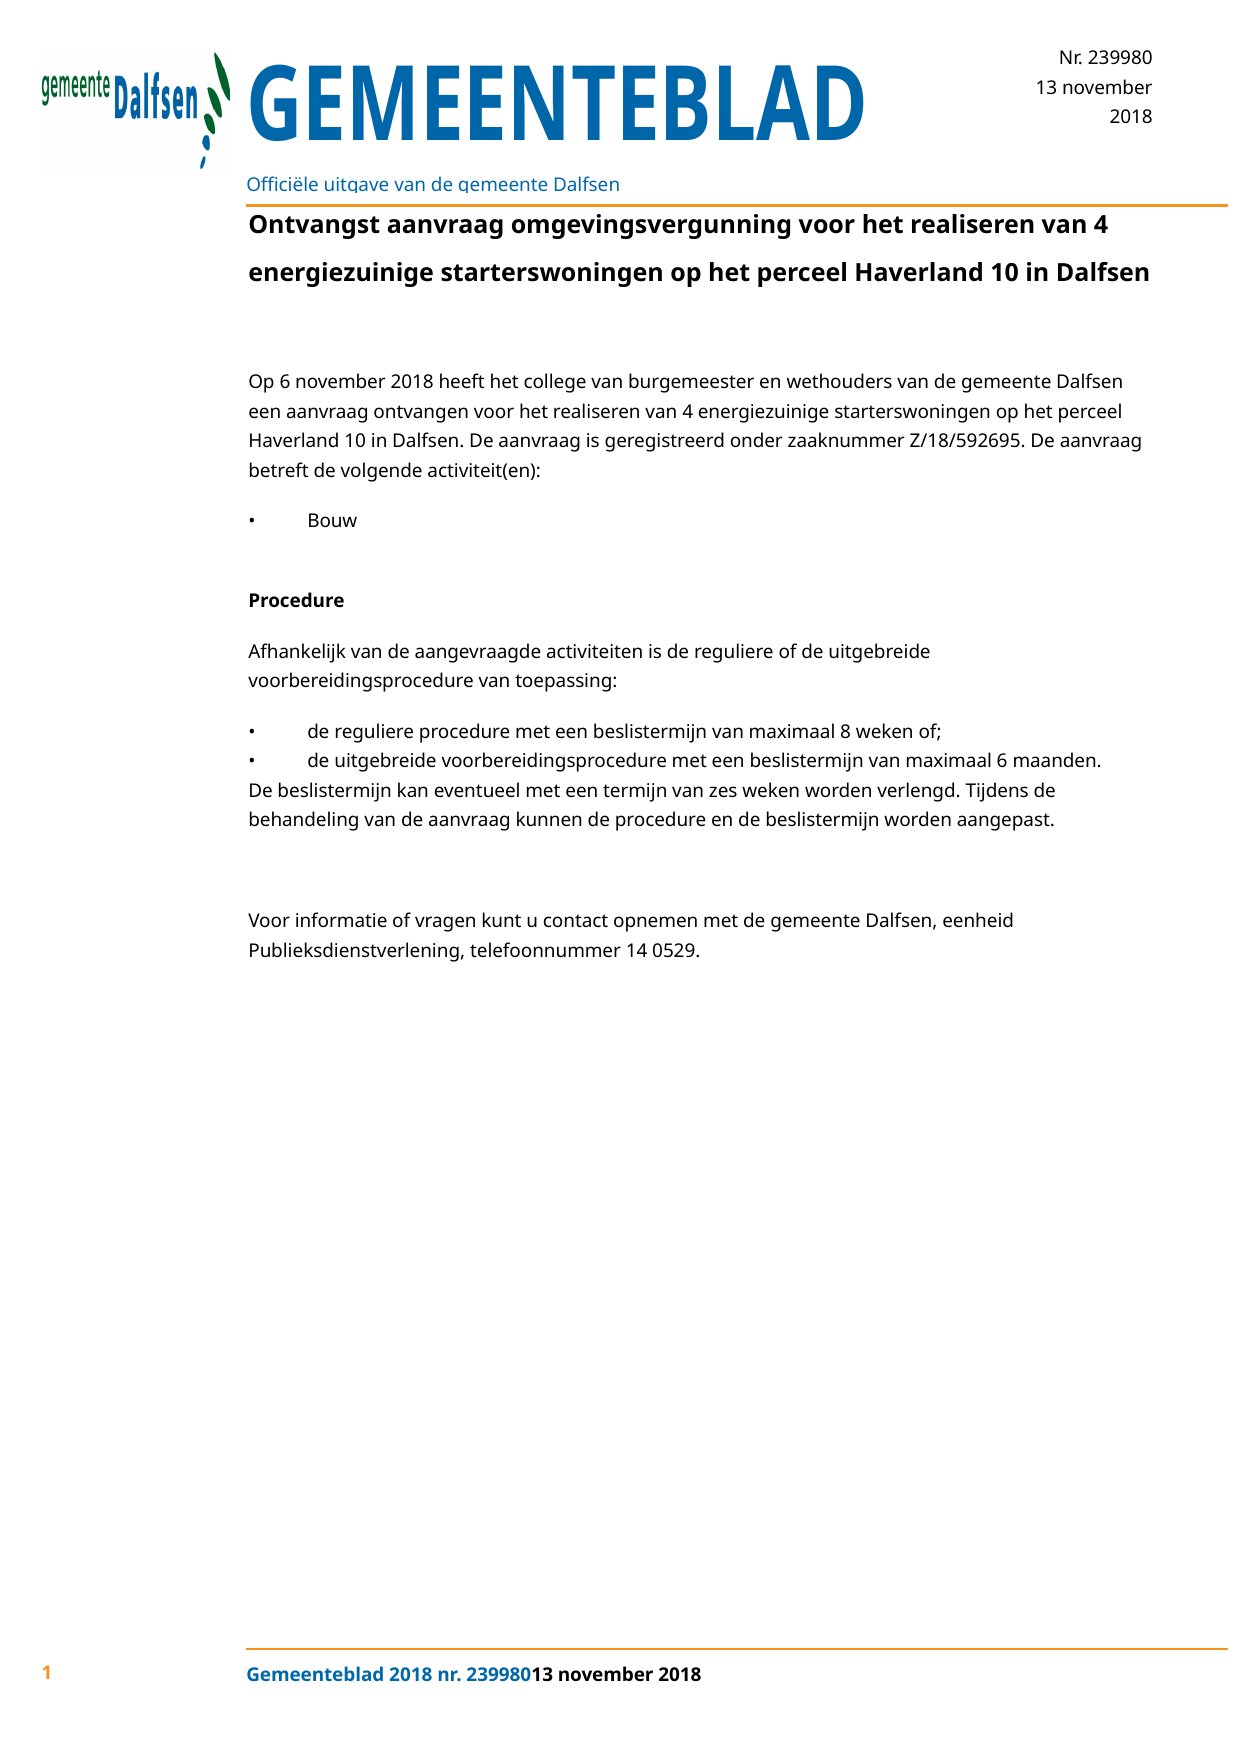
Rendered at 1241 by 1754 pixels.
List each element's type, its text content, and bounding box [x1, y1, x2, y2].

text Afhankelijk van de aangevraagde activiteiten is de reguliere of de uitgebreide voorbereidingsprocedure van toepassing: [248, 638, 1152, 693]
text De beslistermijn kan eventueel met een termijn van zes weken worden verlengd. Tijdens de behandeling van de aanvraag kunnen de procedure en de beslistermijn worden aangepast. [248, 777, 1152, 832]
list Bouw [248, 507, 1152, 533]
picture [41, 47, 231, 172]
text Op 6 november 2018 heeft het college van burgemeester en wethouders van de gemeente Dalfsen een aanvraag ontvangen voor het realiseren van 4 energiezuinige starterswoningen op het perceel Haverland 10 in Dalfsen. De aanvraag is geregistreerd onder zaaknummer Z/18/592695. De aanvraag betreft de volgende activiteit(en): [248, 368, 1152, 483]
text Ontvangst aanvraag omgevingsvergunning voor het realiseren van 4 energiezuinige starterswoningen op het perceel Haverland 10 in Dalfsen [248, 207, 1152, 288]
text Voor informatie of vragen kunt u contact opnemen met de gemeente Dalfsen, eenheid Publieksdienstverlening, telefoonnummer 14 0529. [248, 907, 1152, 963]
list de uitgebreide voorbereidingsprocedure met een beslistermijn van maximaal 6 maanden. [248, 747, 1152, 773]
list de reguliere procedure met een beslistermijn van maximaal 8 weken of; [248, 718, 1152, 744]
text Procedure [248, 587, 1152, 613]
